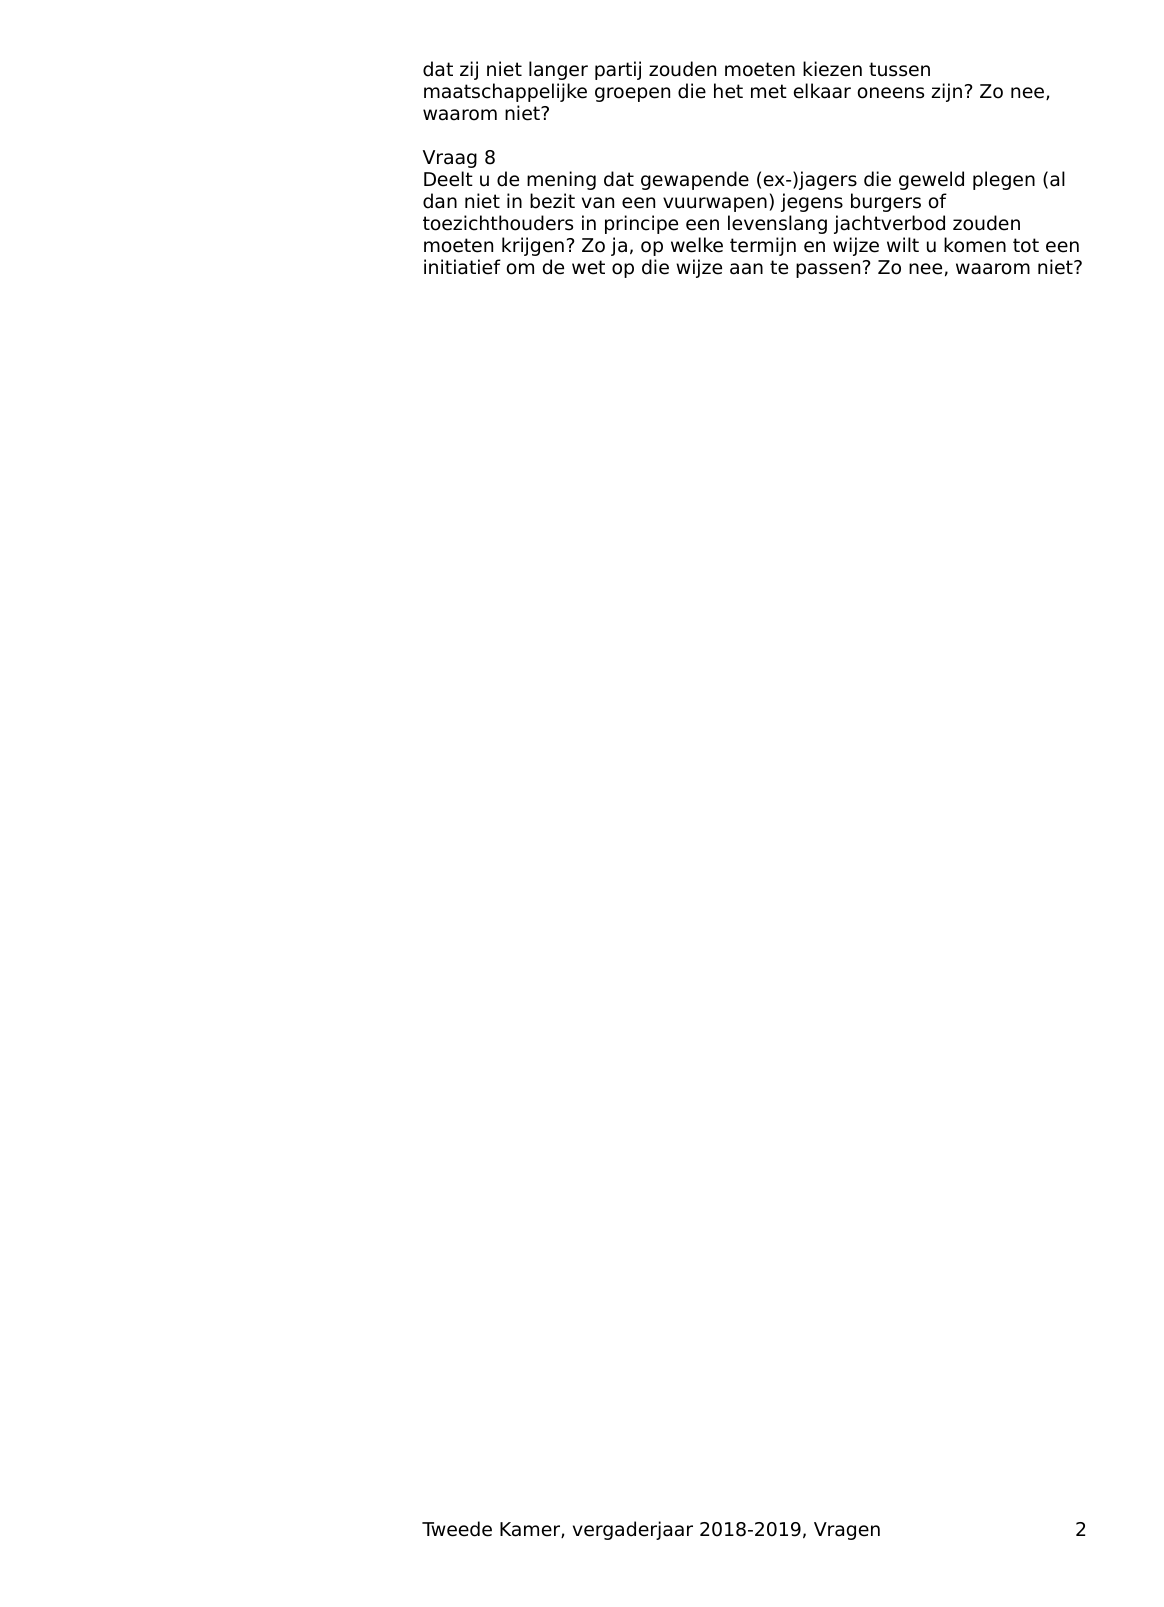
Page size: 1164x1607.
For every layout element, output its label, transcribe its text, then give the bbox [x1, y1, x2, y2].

text dat zij niet langer partij zouden moeten kiezen tussen maatschappelijke groepen die het met elkaar oneens zijn? Zo nee, waarom niet? [422, 59, 1087, 125]
text Vraag 8 [422, 147, 1087, 169]
text Deelt u de mening dat gewapende (ex-)jagers die geweld plegen (al dan niet in bezit van een vuurwapen) jegens burgers of toezichthouders in principe een levenslang jachtverbod zouden moeten krijgen? Zo ja, op welke termijn en wijze wilt u komen tot een initiatief om de wet op die wijze aan te passen? Zo nee, waarom niet? [422, 169, 1087, 279]
